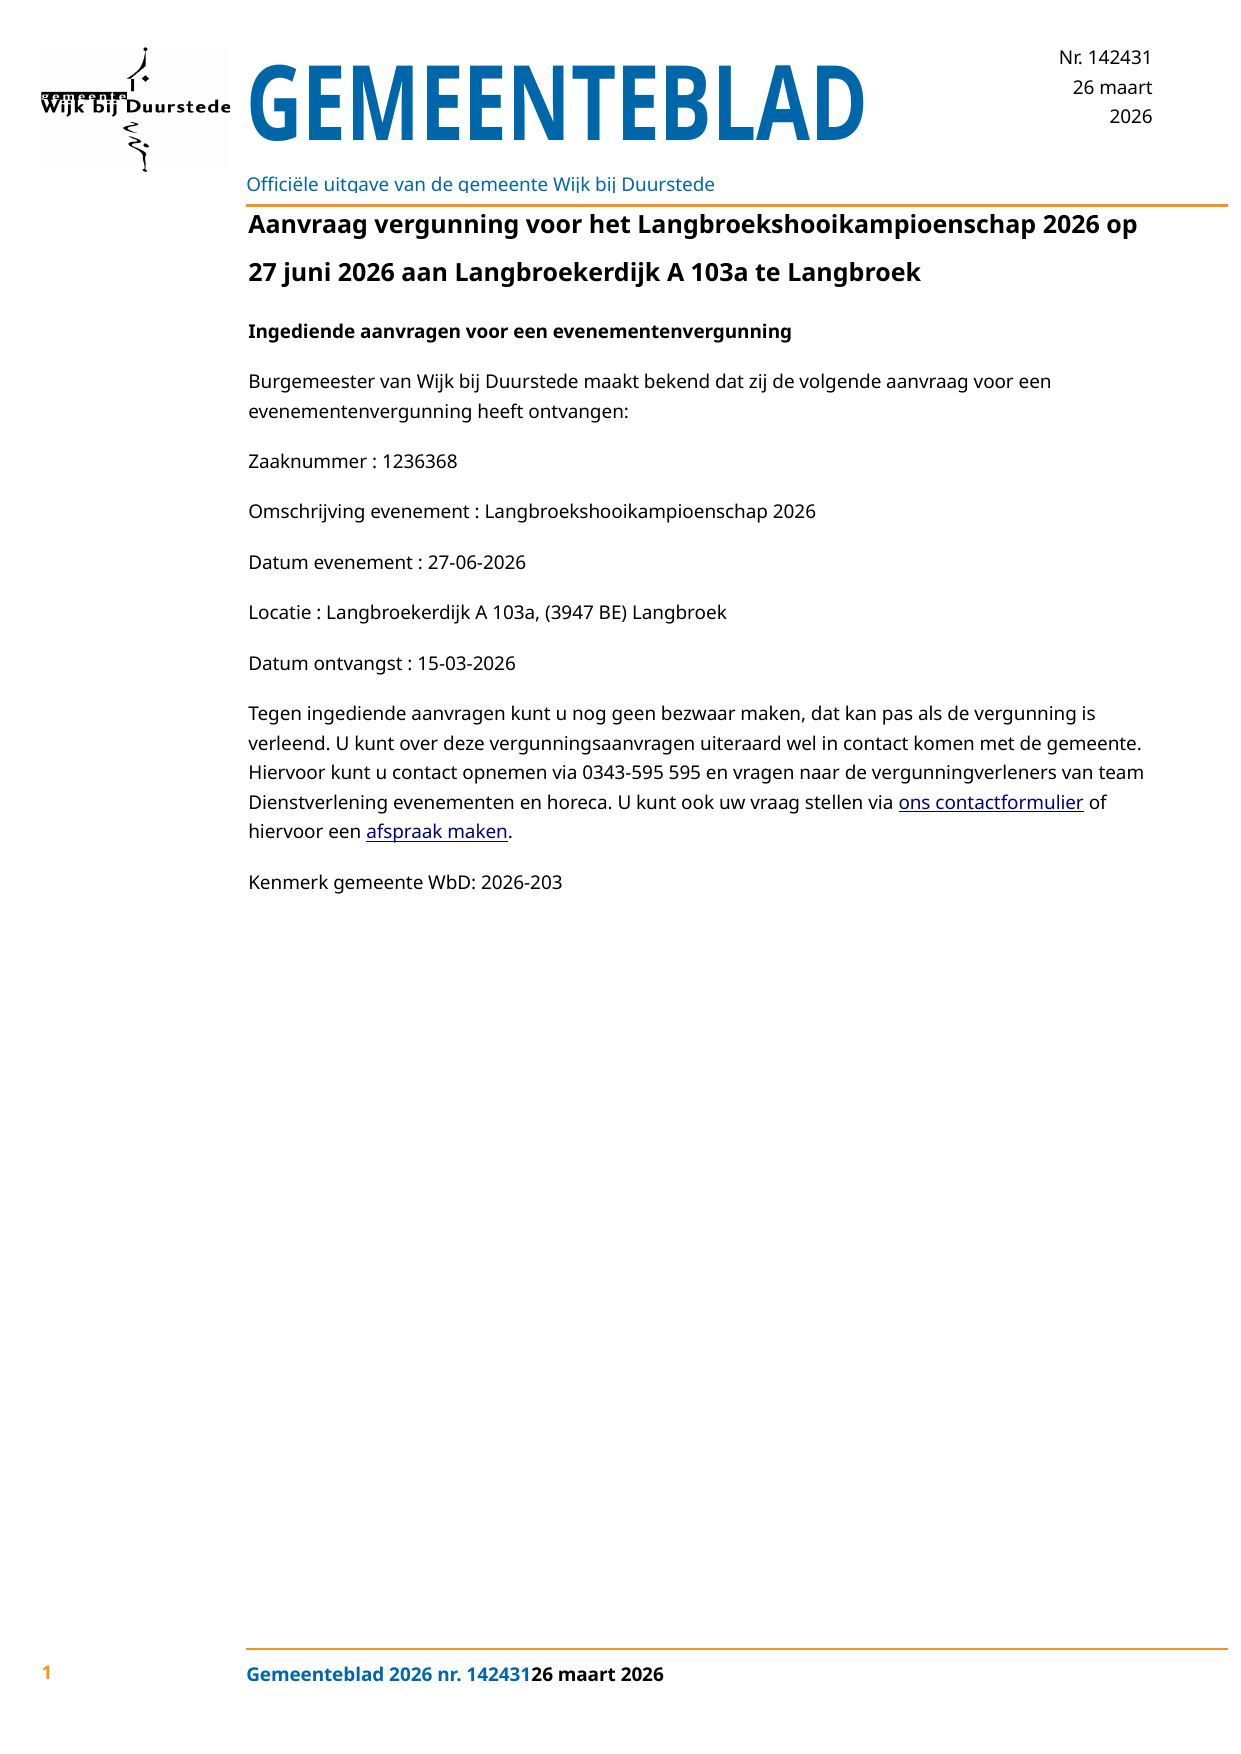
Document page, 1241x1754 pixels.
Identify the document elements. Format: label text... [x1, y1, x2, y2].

text Ingediende aanvragen voor een evenementenvergunning [248, 318, 1152, 344]
text Tegen ingediende aanvragen kunt u nog geen bezwaar maken, dat kan pas als de vergunning is verleend. U kunt over deze vergunningsaanvragen uiteraard wel in contact komen met de gemeente. Hiervoor kunt u contact opnemen via 0343-595 595 en vragen naar de vergunningverleners van team Dienstverlening evenementen en horeca. U kunt ook uw vraag stellen via ons contactformulier of hiervoor een afspraak maken. [248, 700, 1152, 844]
text Datum evenement : 27-06-2026 [248, 549, 1152, 575]
text Zaaknummer : 1236368 [248, 448, 1152, 474]
text Datum ontvangst : 15-03-2026 [248, 650, 1152, 676]
text Kenmerk gemeente WbD: 2026-203 [248, 869, 1152, 895]
text Burgemeester van Wijk bij Duurstede maakt bekend dat zij de volgende aanvraag voor een evenementenvergunning heeft ontvangen: [248, 368, 1152, 424]
text Aanvraag vergunning voor het Langbroekshooikampioenschap 2026 op 27 juni 2026 aan Langbroekerdijk A 103a te Langbroek [248, 207, 1152, 288]
picture [41, 47, 231, 172]
text Locatie : Langbroekerdijk A 103a, (3947 BE) Langbroek [248, 599, 1152, 625]
text Omschrijving evenement : Langbroekshooikampioenschap 2026 [248, 499, 1152, 524]
